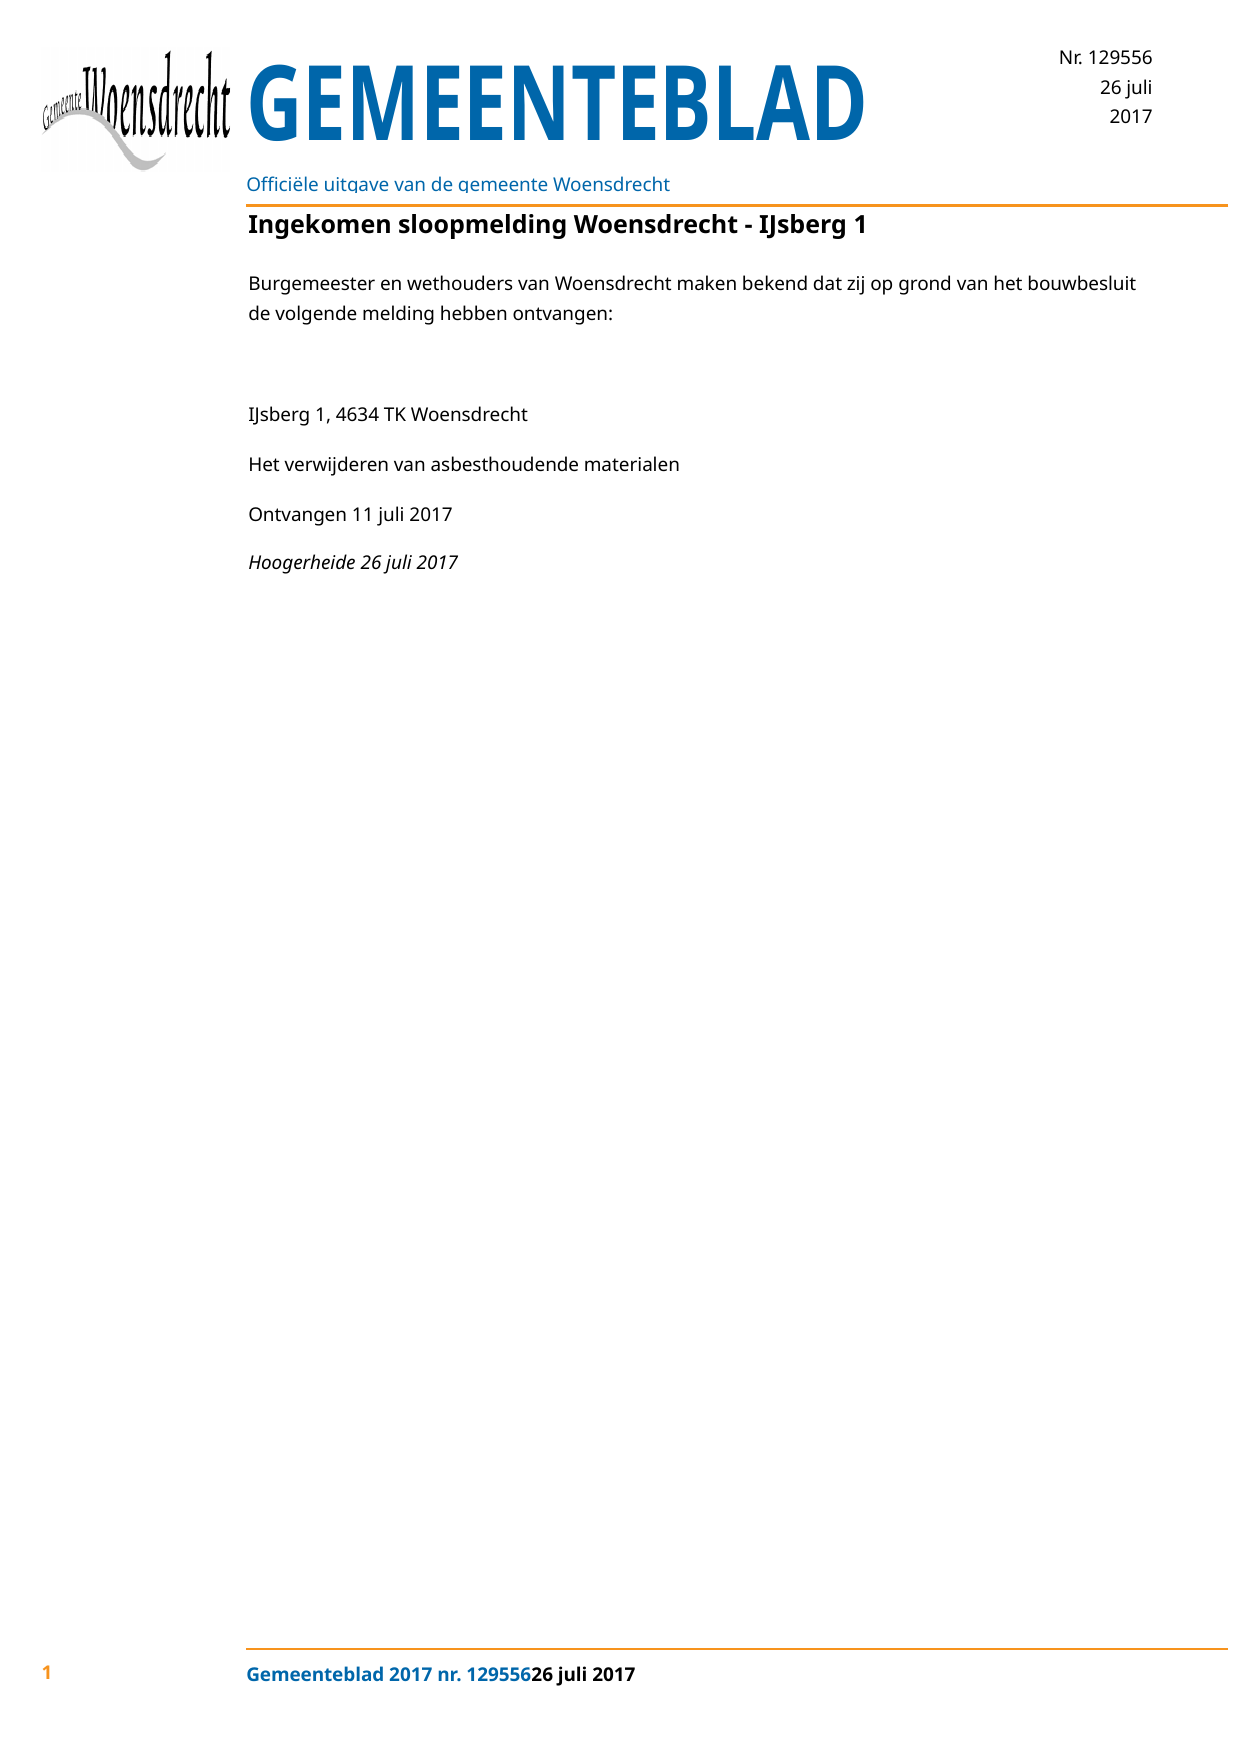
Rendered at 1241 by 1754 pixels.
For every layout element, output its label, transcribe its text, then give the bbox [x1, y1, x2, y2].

text Ontvangen 11 juli 2017 [248, 502, 1152, 527]
text Hoogerheide 26 juli 2017 [248, 549, 1152, 575]
text Ingekomen sloopmelding Woensdrecht - IJsberg 1 [248, 207, 1152, 241]
picture [41, 47, 231, 172]
text Het verwijderen van asbesthoudende materialen [248, 451, 1152, 477]
text Burgemeester en wethouders van Woensdrecht maken bekend dat zij op grond van het bouwbesluit de volgende melding hebben ontvangen: [248, 270, 1152, 326]
text IJsberg 1, 4634 TK Woensdrecht [248, 401, 1152, 426]
